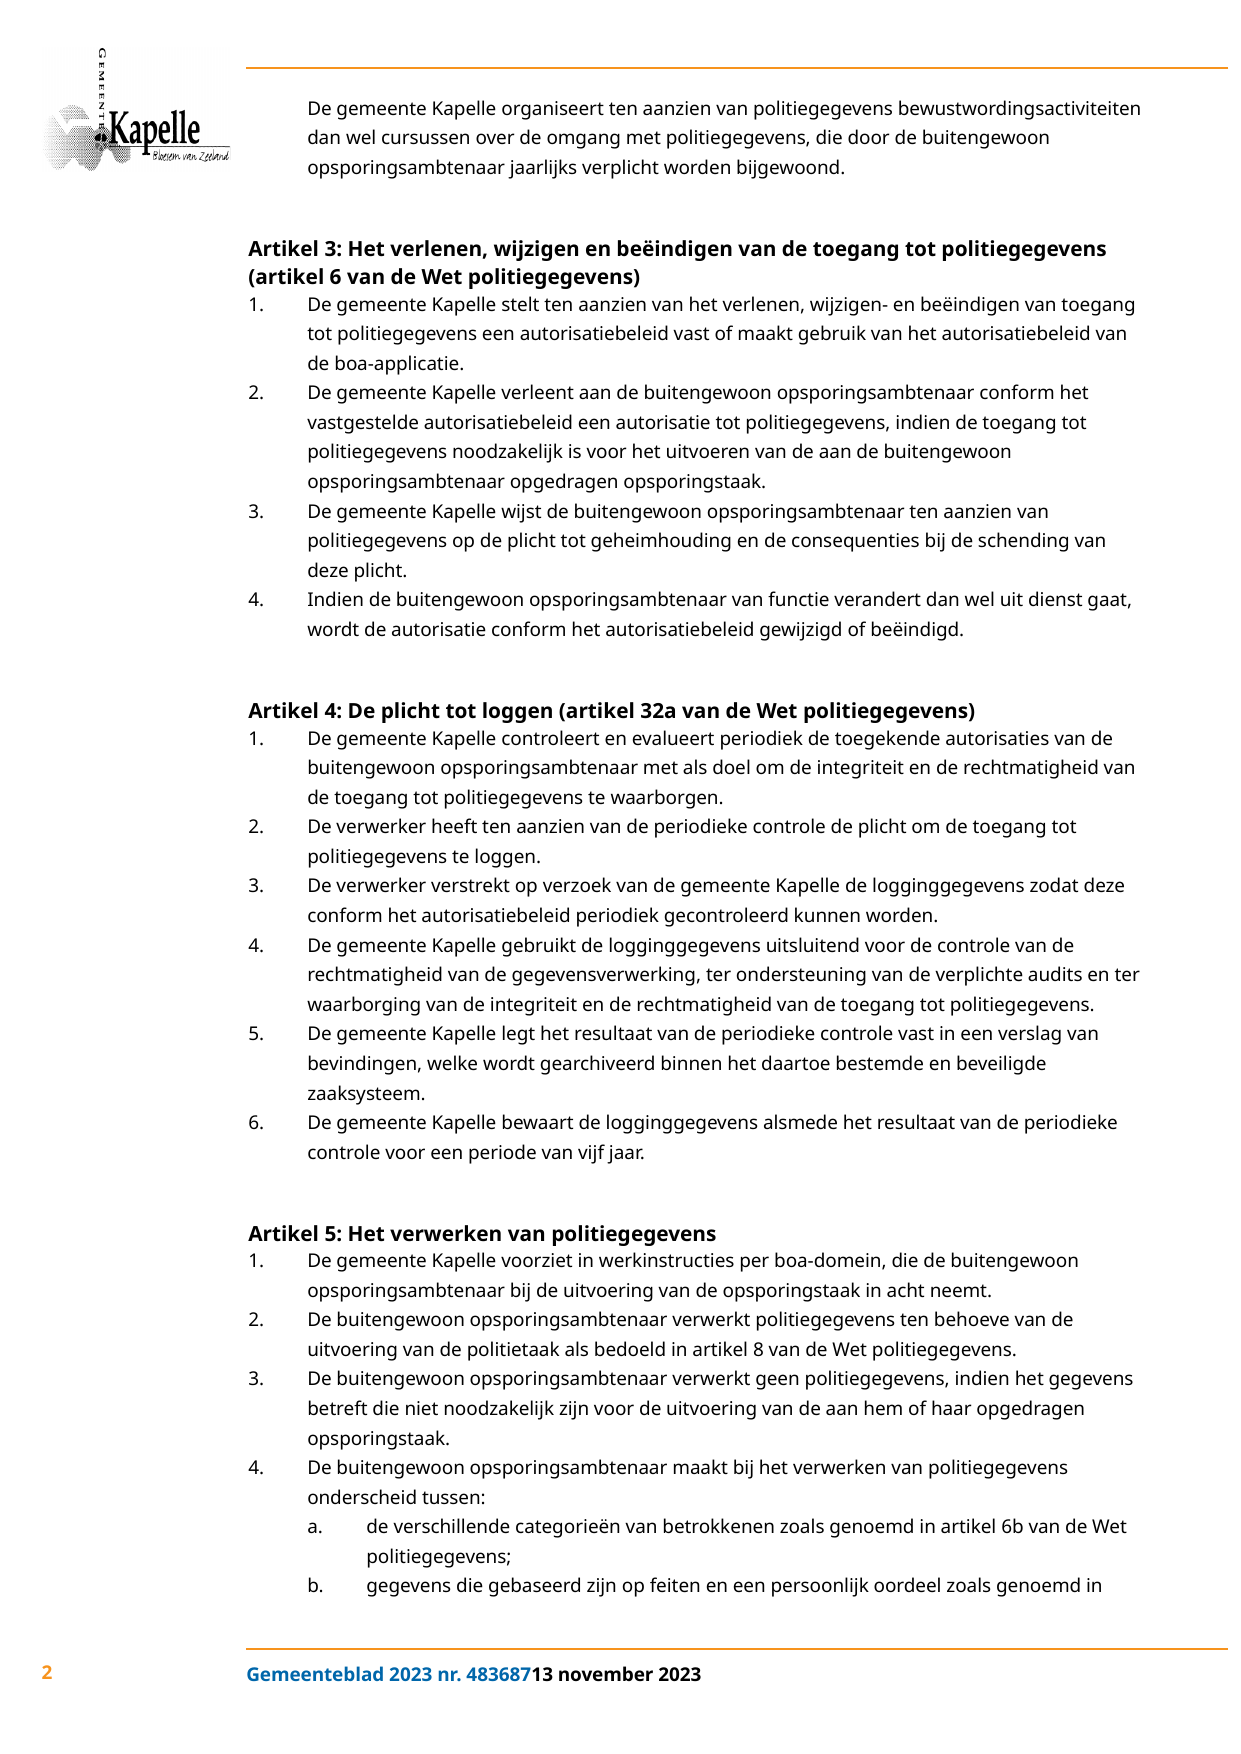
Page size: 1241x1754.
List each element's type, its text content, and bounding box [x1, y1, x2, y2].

list Indien de buitengewoon opsporingsambtenaar van functie verandert dan wel uit dienst gaat, wordt de autorisatie conform het autorisatiebeleid gewijzigd of beëindigd. [248, 587, 1152, 642]
list De buitengewoon opsporingsambtenaar verwerkt geen politiegegevens, indien het gegevens betreft die niet noodzakelijk zijn voor de uitvoering van de aan hem of haar opgedragen opsporingstaak. [248, 1366, 1152, 1451]
list De gemeente Kapelle voorziet in werkinstructies per boa-domein, die de buitengewoon opsporingsambtenaar bij de uitvoering van de opsporingstaak in acht neemt. [248, 1247, 1152, 1303]
list De gemeente Kapelle stelt ten aanzien van het verlenen, wijzigen- en beëindigen van toegang tot politiegegevens een autorisatiebeleid vast of maakt gebruik van het autorisatiebeleid van de boa-applicatie. [248, 291, 1152, 376]
list De buitengewoon opsporingsambtenaar verwerkt politiegegevens ten behoeve van de uitvoering van de politietaak als bedoeld in artikel 8 van de Wet politiegegevens. [248, 1306, 1152, 1362]
list De gemeente Kapelle verleent aan de buitengewoon opsporingsambtenaar conform het vastgestelde autorisatiebeleid een autorisatie tot politiegegevens, indien de toegang tot politiegegevens noodzakelijk is voor het uitvoeren van de aan de buitengewoon opsporingsambtenaar opgedragen opsporingstaak. [248, 379, 1152, 494]
list De gemeente Kapelle legt het resultaat van de periodieke controle vast in een verslag van bevindingen, welke wordt gearchiveerd binnen het daartoe bestemde en beveiligde zaaksysteem. [248, 1021, 1152, 1105]
list De gemeente Kapelle wijst de buitengewoon opsporingsambtenaar ten aanzien van politiegegevens op de plicht tot geheimhouding en de consequenties bij de schending van deze plicht. [248, 498, 1152, 583]
picture [41, 47, 231, 172]
list De gemeente Kapelle gebruikt de logginggegevens uitsluitend voor de controle van de rechtmatigheid van de gegevensverwerking, ter ondersteuning van de verplichte audits en ter waarborging van de integriteit en de rechtmatigheid van de toegang tot politiegegevens. [248, 932, 1152, 1017]
text Artikel 5: Het verwerken van politiegegevens [248, 1219, 1152, 1247]
list De buitengewoon opsporingsambtenaar maakt bij het verwerken van politiegegevens onderscheid tussen: [248, 1454, 1152, 1510]
list De gemeente Kapelle organiseert ten aanzien van politiegegevens bewustwordingsactiviteiten dan wel cursussen over de omgang met politiegegevens, die door de buitengewoon opsporingsambtenaar jaarlijks verplicht worden bijgewoond. [248, 95, 1152, 180]
list De gemeente Kapelle bewaart de logginggegevens alsmede het resultaat van de periodieke controle voor een periode van vijf jaar. [248, 1109, 1152, 1164]
text Artikel 4: De plicht tot loggen (artikel 32a van de Wet politiegegevens) [248, 696, 1152, 725]
list de verschillende categorieën van betrokkenen zoals genoemd in artikel 6b van de Wet politiegegevens; [307, 1513, 1152, 1569]
list De gemeente Kapelle controleert en evalueert periodiek de toegekende autorisaties van de buitengewoon opsporingsambtenaar met als doel om de integriteit en de rechtmatigheid van de toegang tot politiegegevens te waarborgen. [248, 725, 1152, 809]
list De verwerker verstrekt op verzoek van de gemeente Kapelle de logginggegevens zodat deze conform het autorisatiebeleid periodiek gecontroleerd kunnen worden. [248, 873, 1152, 928]
list De verwerker heeft ten aanzien van de periodieke controle de plicht om de toegang tot politiegegevens te loggen. [248, 813, 1152, 869]
text Artikel 3: Het verlenen, wijzigen en beëindigen van de toegang tot politiegegevens (artikel 6 van de Wet politiegegevens) [248, 234, 1152, 291]
list gegevens die gebaseerd zijn op feiten en een persoonlijk oordeel zoals genoemd in [307, 1573, 1152, 1598]
